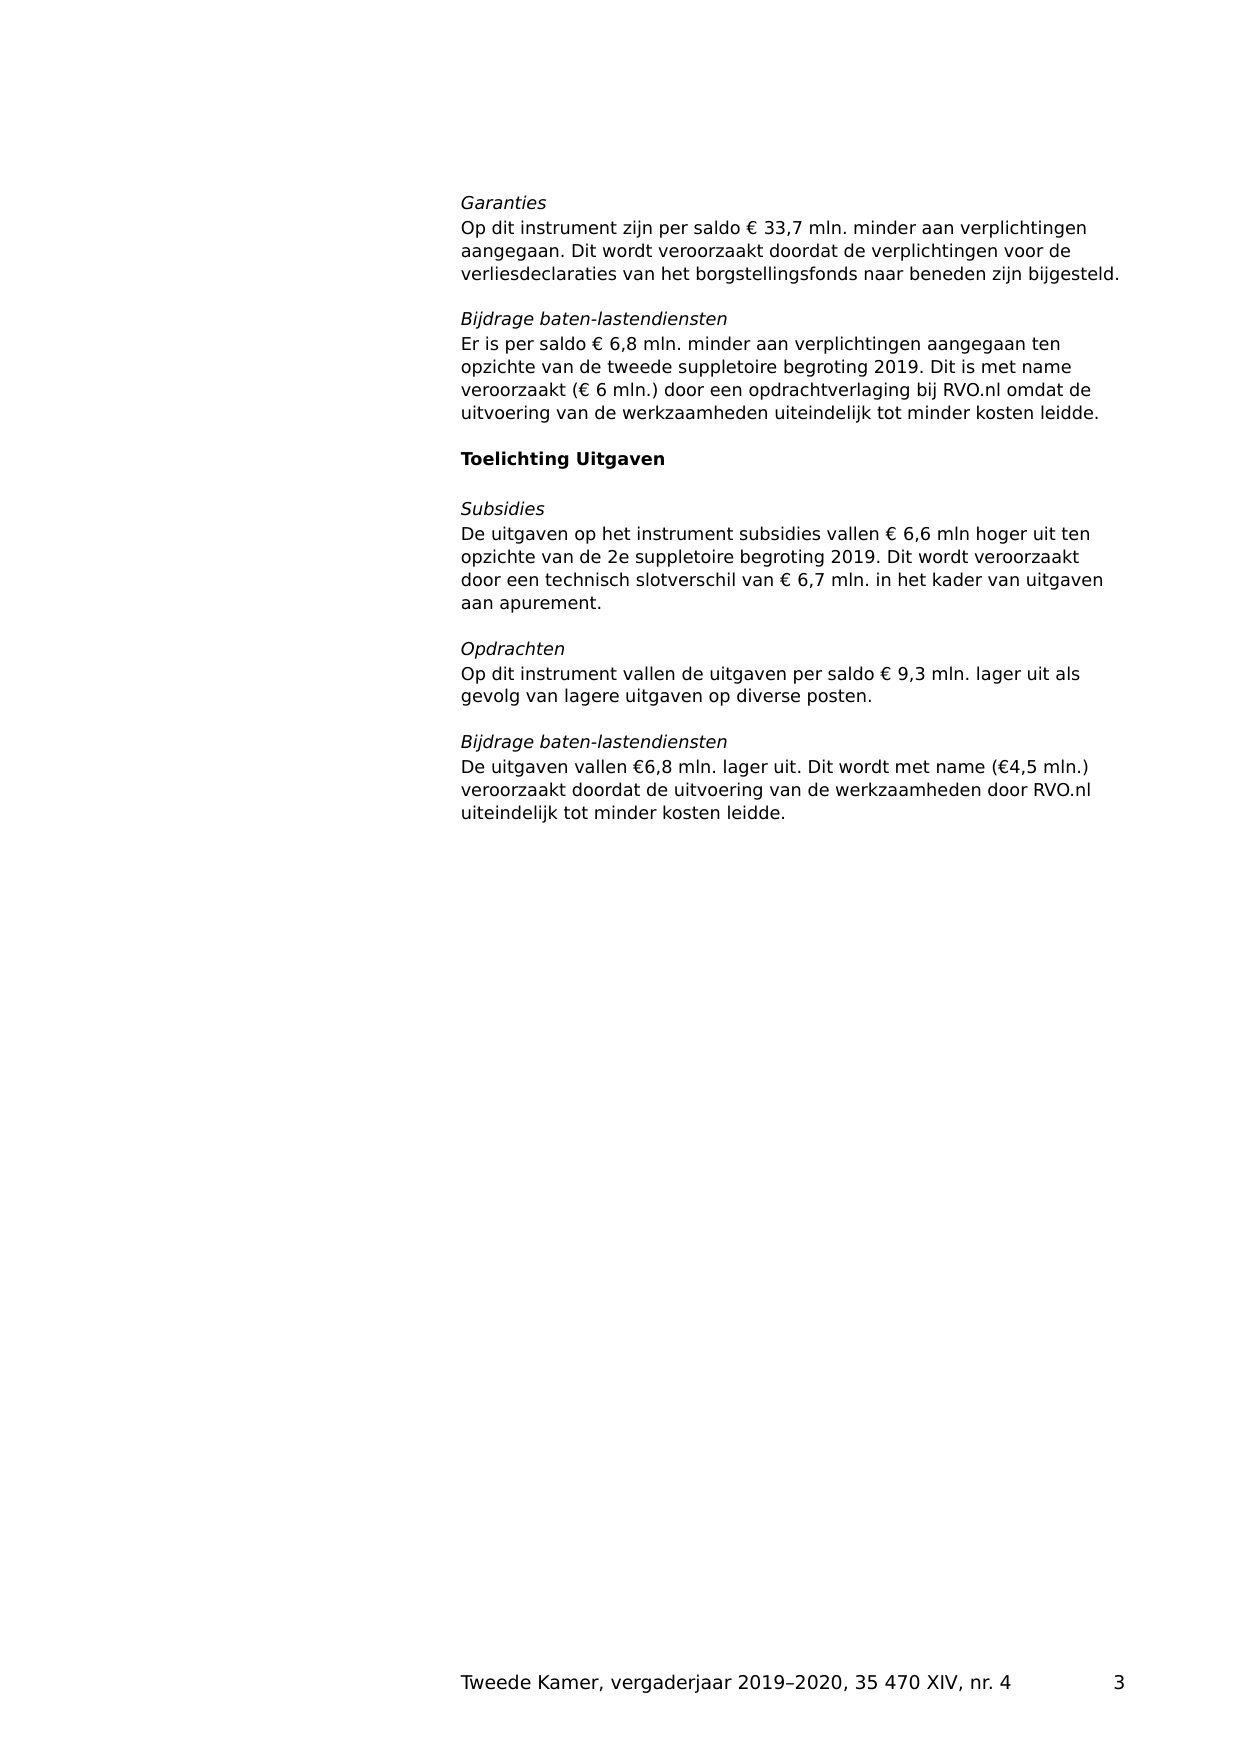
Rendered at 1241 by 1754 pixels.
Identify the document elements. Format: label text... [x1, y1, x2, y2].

text Opdrachten [461, 637, 1125, 659]
text Er is per saldo € 6,8 mln. minder aan verplichtingen aangegaan ten opzichte van de tweede suppletoire begroting 2019. Dit is met name veroorzaakt (€ 6 mln.) door een opdrachtverlaging bij RVO.nl omdat de uitvoering van de werkzaamheden uiteindelijk tot minder kosten leidde. [461, 332, 1125, 424]
text Garanties [461, 191, 1125, 214]
text Toelichting Uitgaven [461, 447, 1125, 470]
text Op dit instrument vallen de uitgaven per saldo € 9,3 mln. lager uit als gevolg van lagere uitgaven op diverse posten. [461, 662, 1125, 707]
text De uitgaven op het instrument subsidies vallen € 6,6 mln hoger uit ten opzichte van de 2e suppletoire begroting 2019. Dit wordt veroorzaakt door een technisch slotverschil van € 6,7 mln. in het kader van uitgaven aan apurement. [461, 522, 1125, 614]
text Bijdrage baten-lastendiensten [461, 307, 1125, 330]
text Bijdrage baten-lastendiensten [461, 730, 1125, 753]
text De uitgaven vallen €6,8 mln. lager uit. Dit wordt met name (€4,5 mln.) veroorzaakt doordat de uitvoering van de werkzaamheden door RVO.nl uiteindelijk tot minder kosten leidde. [461, 755, 1125, 824]
text Subsidies [461, 497, 1125, 520]
text Op dit instrument zijn per saldo € 33,7 mln. minder aan verplichtingen aangegaan. Dit wordt veroorzaakt doordat de verplichtingen voor de verliesdeclaraties van het borgstellingsfonds naar beneden zijn bijgesteld. [461, 216, 1125, 284]
